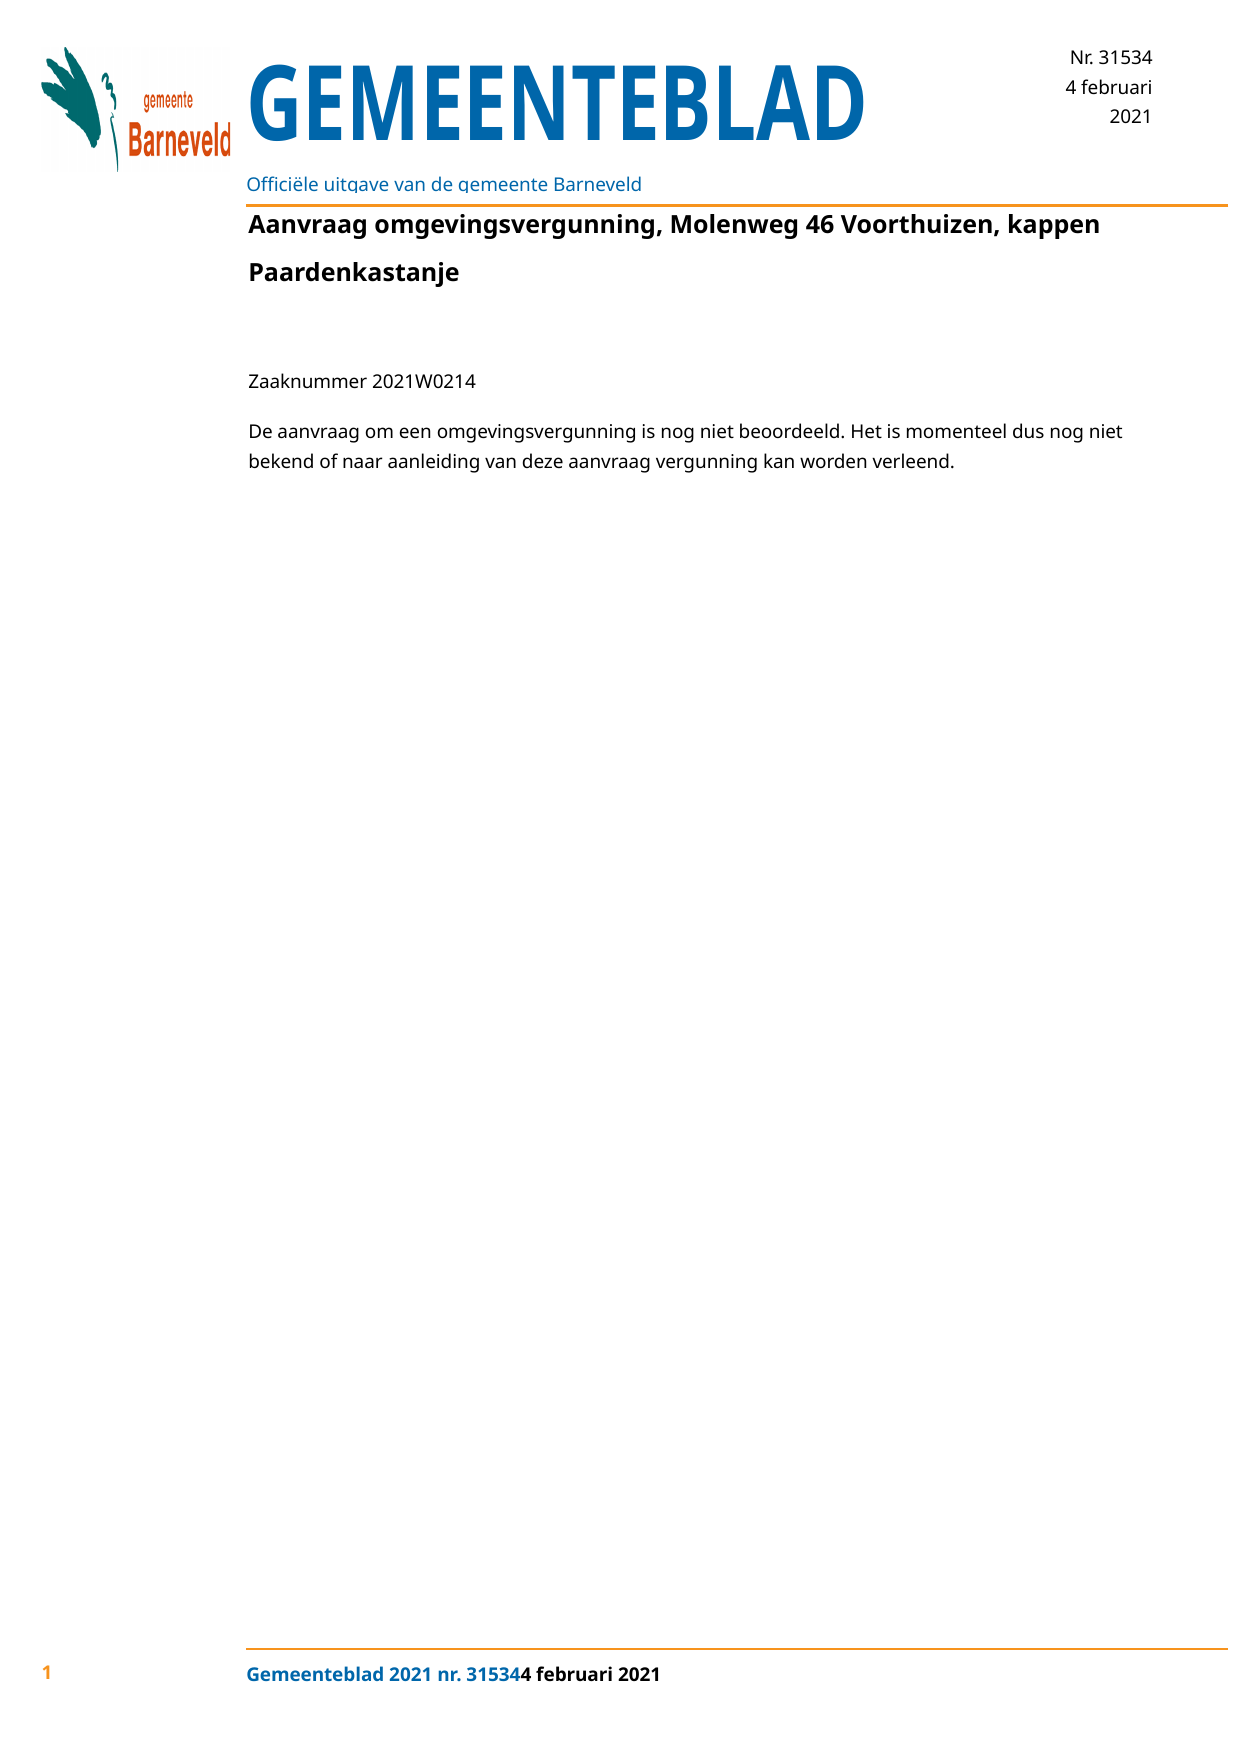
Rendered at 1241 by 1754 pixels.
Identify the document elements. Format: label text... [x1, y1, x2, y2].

picture [41, 47, 231, 172]
text Zaaknummer 2021W0214 [248, 368, 1152, 394]
text Aanvraag omgevingsvergunning, Molenweg 46 Voorthuizen, kappen Paardenkastanje [248, 207, 1152, 288]
text De aanvraag om een omgevingsvergunning is nog niet beoordeeld. Het is momenteel dus nog niet bekend of naar aanleiding van deze aanvraag vergunning kan worden verleend. [248, 419, 1152, 474]
